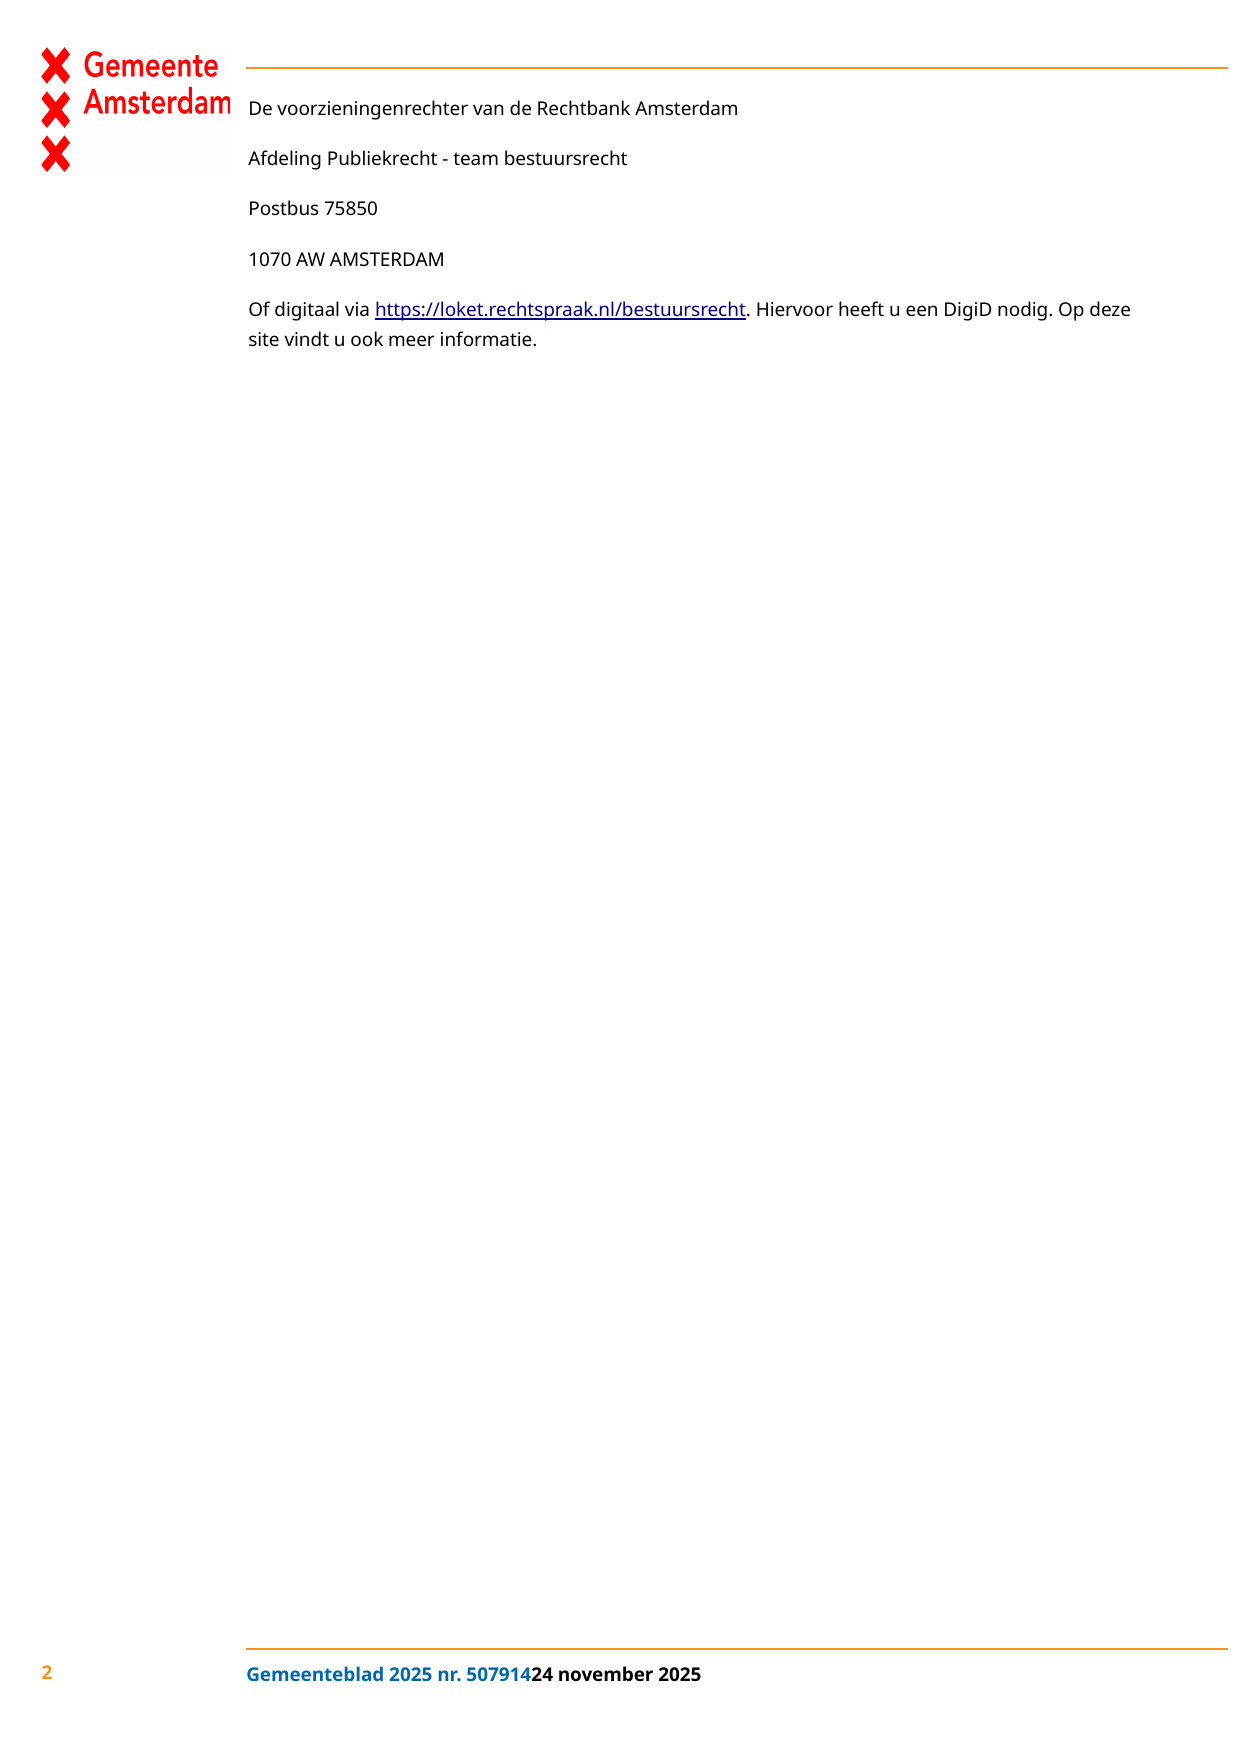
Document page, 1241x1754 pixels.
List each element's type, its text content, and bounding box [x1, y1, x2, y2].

text Postbus 75850 [248, 196, 1152, 221]
text 1070 AW AMSTERDAM [248, 246, 1152, 272]
text Of digitaal via https://loket.rechtspraak.nl/bestuursrecht. Hiervoor heeft u een DigiD nodig. Op deze site vindt u ook meer informatie. [248, 296, 1152, 352]
text De voorzieningenrechter van de Rechtbank Amsterdam [248, 95, 1152, 121]
text Afdeling Publiekrecht - team bestuursrecht [248, 145, 1152, 171]
picture [41, 47, 231, 172]
